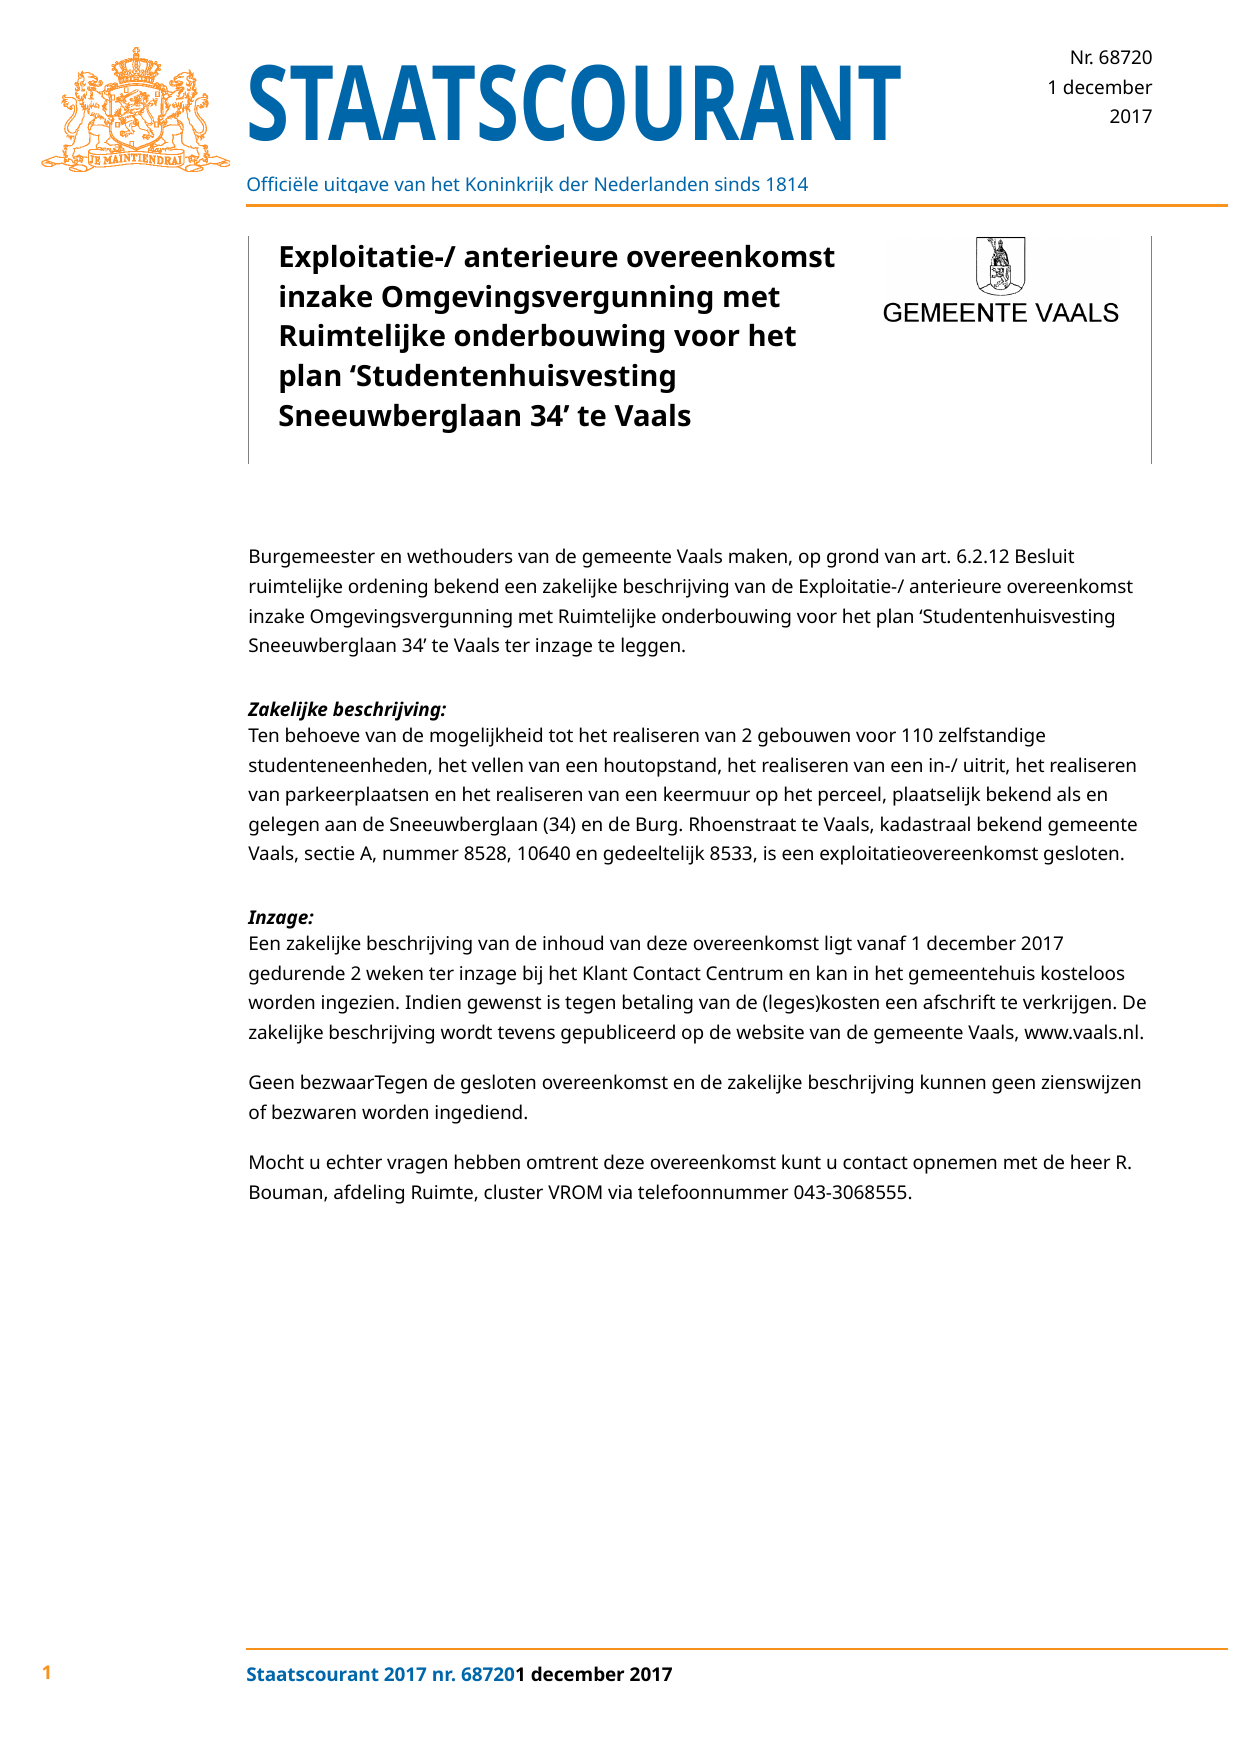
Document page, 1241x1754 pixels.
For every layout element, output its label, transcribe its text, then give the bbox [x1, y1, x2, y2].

text Een zakelijke beschrijving van de inhoud van deze overeenkomst ligt vanaf 1 december 2017 gedurende 2 weken ter inzage bij het Klant Contact Centrum en kan in het gemeentehuis kosteloos worden ingezien. Indien gewenst is tegen betaling van de (leges)kosten een afschrift te verkrijgen. De zakelijke beschrijving wordt tevens gepubliceerd op de website van de gemeente Vaals, www.vaals.nl. [248, 930, 1152, 1045]
text Ten behoeve van de mogelijkheid tot het realiseren van 2 gebouwen voor 110 zelfstandige studenteneenheden, het vellen van een houtopstand, het realiseren van een in-/ uitrit, het realiseren van parkeerplaatsen en het realiseren van een keermuur op het perceel, plaatselijk bekend als en gelegen aan de Sneeuwberglaan (34) en de Burg. Rhoenstraat te Vaals, kadastraal bekend gemeente Vaals, sectie A, nummer 8528, 10640 en gedeeltelijk 8533, is een exploitatieovereenkomst gesloten. [248, 722, 1152, 866]
picture [882, 236, 1119, 322]
table_header Exploitatie-/ anterieure overeenkomst inzake Omgevingsvergunning met Ruimtelijke onderbouwing voor het plan ‘Studentenhuisvesting Sneeuwberglaan 34’ te Vaals [249, 236, 850, 464]
text Mocht u echter vragen hebben omtrent deze overeenkomst kunt u contact opnemen met de heer R. Bouman, afdeling Ruimte, cluster VROM via telefoonnummer 043-3068555. [248, 1149, 1152, 1205]
table_header [850, 236, 1151, 464]
text Burgemeester en wethouders van de gemeente Vaals maken, op grond van art. 6.2.12 Besluit ruimtelijke ordening bekend een zakelijke beschrijving van de Exploitatie-/ anterieure overeenkomst inzake Omgevingsvergunning met Ruimtelijke onderbouwing voor het plan ‘Studentenhuisvesting Sneeuwberglaan 34’ te Vaals ter inzage te leggen. [248, 544, 1152, 658]
picture [41, 47, 231, 172]
text Inzage: [248, 904, 1152, 930]
text Zakelijke beschrijving: [248, 696, 1152, 722]
text Geen bezwaarTegen de gesloten overeenkomst en de zakelijke beschrijving kunnen geen zienswijzen of bezwaren worden ingediend. [248, 1069, 1152, 1125]
